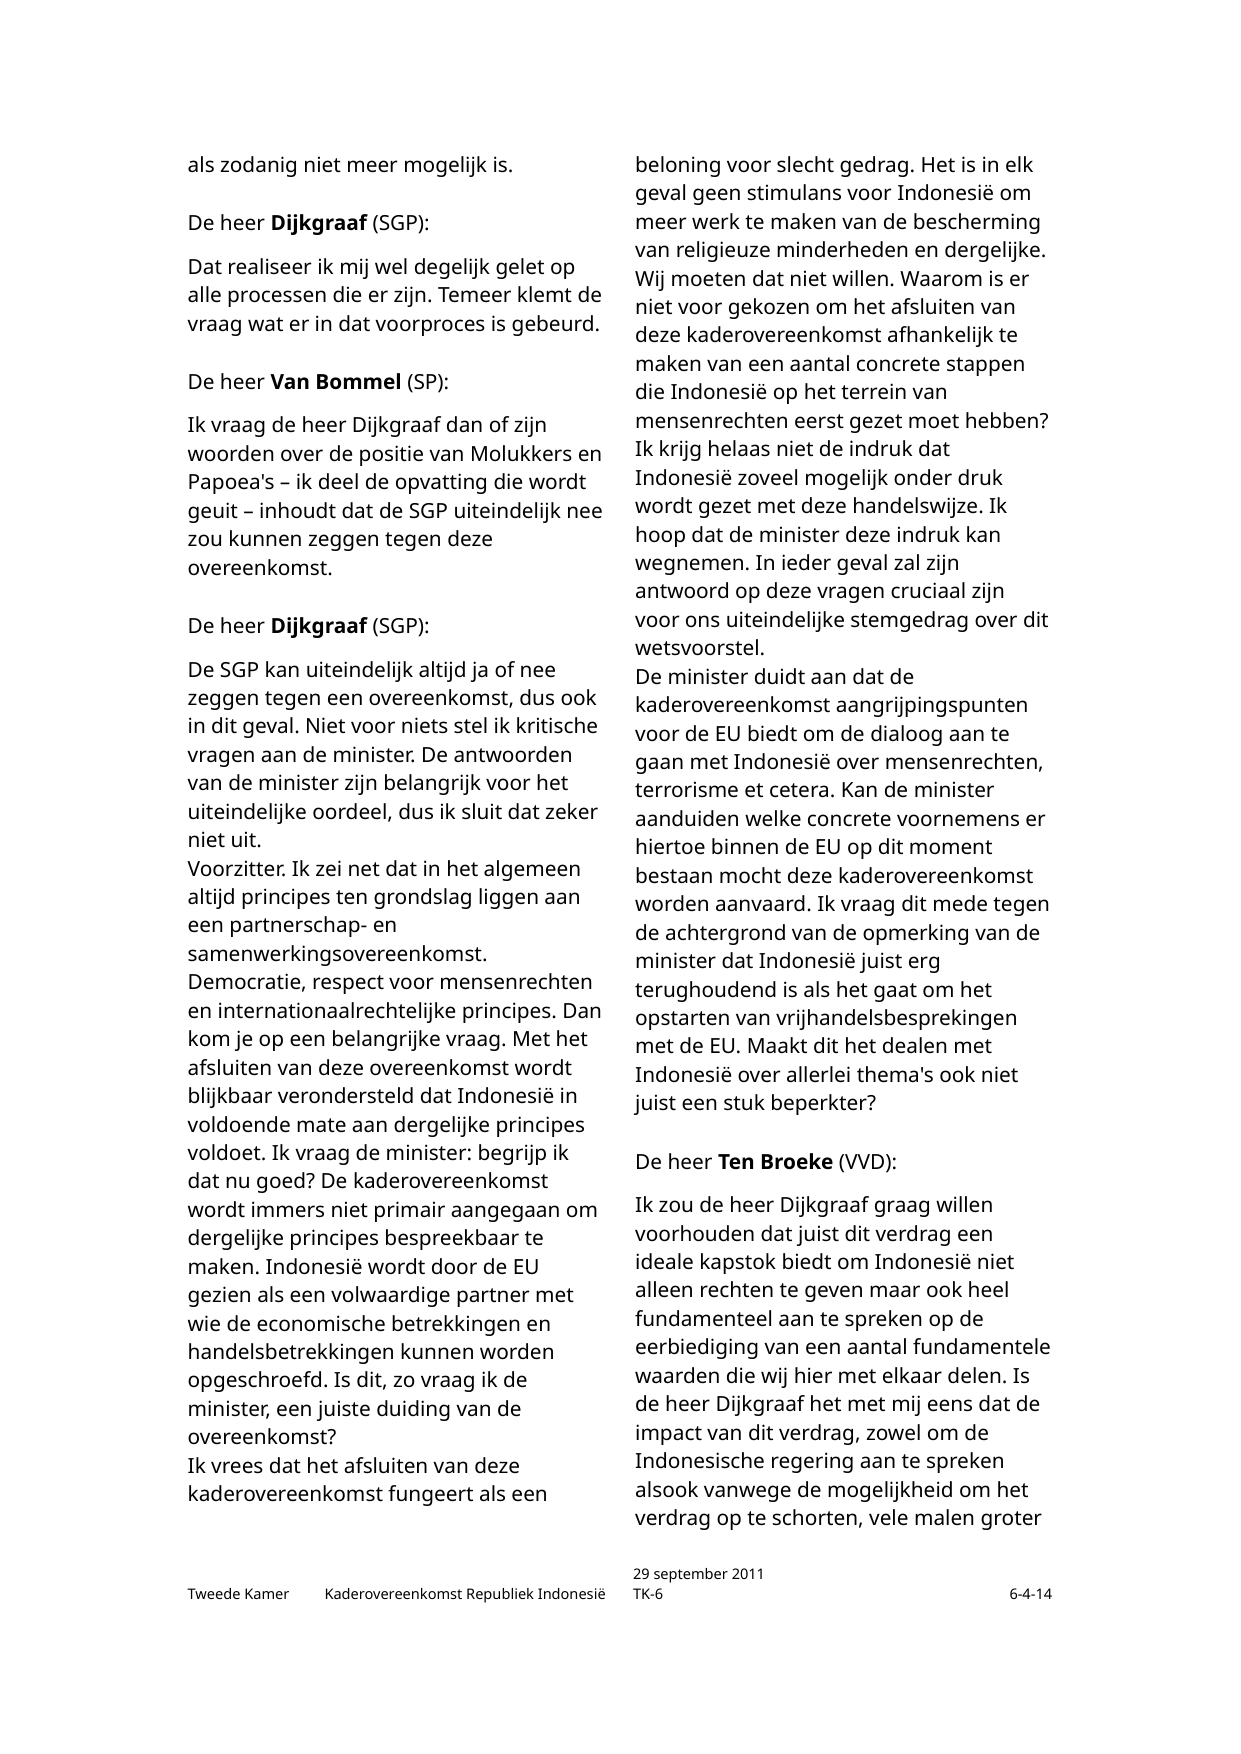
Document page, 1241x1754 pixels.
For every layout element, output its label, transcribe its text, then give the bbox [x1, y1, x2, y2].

text Voorzitter. Ik zei net dat in het algemeen altijd principes ten grondslag liggen aan een partnerschap- en samenwerkingsovereenkomst. Democratie, respect voor mensenrechten en internationaalrechtelijke principes. Dan kom je op een belangrijke vraag. Met het afsluiten van deze overeenkomst wordt blijkbaar verondersteld dat Indonesië in voldoende mate aan dergelijke principes voldoet. Ik vraag de minister: begrijp ik dat nu goed? De kaderovereenkomst wordt immers niet primair aangegaan om dergelijke principes bespreekbaar te maken. Indonesië wordt door de EU gezien als een volwaardige partner met wie de economische betrekkingen en handelsbetrekkingen kunnen worden opgeschroefd. Is dit, zo vraag ik de minister, een juiste duiding van de overeenkomst? [187, 854, 605, 1451]
text De minister duidt aan dat de kaderovereenkomst aangrijpingspunten voor de EU biedt om de dialoog aan te gaan met Indonesië over mensenrechten, terrorisme et cetera. Kan de minister aanduiden welke concrete voornemens er hiertoe binnen de EU op dit moment bestaan mocht deze kaderovereenkomst worden aanvaard. Ik vraag dit mede tegen de achtergrond van de opmerking van de minister dat Indonesië juist erg terughoudend is als het gaat om het opstarten van vrijhandelsbesprekingen met de EU. Maakt dit het dealen met Indonesië over allerlei thema's ook niet juist een stuk beperkter? [635, 662, 1053, 1117]
text als zodanig niet meer mogelijk is. [187, 150, 605, 178]
text Ik vrees dat het afsluiten van deze kaderovereenkomst fungeert als een [187, 1451, 605, 1508]
text Ik vraag de heer Dijkgraaf dan of zijn woorden over de positie van Molukkers en Papoea's – ik deel de opvatting die wordt geuit – inhoudt dat de SGP uiteindelijk nee zou kunnen zeggen tegen deze overeenkomst. [187, 411, 605, 581]
text Dat realiseer ik mij wel degelijk gelet op alle processen die er zijn. Temeer klemt de vraag wat er in dat voorproces is gebeurd. [187, 252, 605, 337]
text De heer Dijkgraaf (SGP): [187, 208, 605, 237]
text beloning voor slecht gedrag. Het is in elk geval geen stimulans voor Indonesië om meer werk te maken van de bescherming van religieuze minderheden en dergelijke. Wij moeten dat niet willen. Waarom is er niet voor gekozen om het afsluiten van deze kaderovereenkomst afhankelijk te maken van een aantal concrete stappen die Indonesië op het terrein van mensenrechten eerst gezet moet hebben? Ik krijg helaas niet de indruk dat Indonesië zoveel mogelijk onder druk wordt gezet met deze handelswijze. Ik hoop dat de minister deze indruk kan wegnemen. In ieder geval zal zijn antwoord op deze vragen cruciaal zijn voor ons uiteindelijke stemgedrag over dit wetsvoorstel. [635, 150, 1053, 662]
text De SGP kan uiteindelijk altijd ja of nee zeggen tegen een overeenkomst, dus ook in dit geval. Niet voor niets stel ik kritische vragen aan de minister. De antwoorden van de minister zijn belangrijk voor het uiteindelijke oordeel, dus ik sluit dat zeker niet uit. [187, 655, 605, 854]
text De heer Van Bommel (SP): [187, 367, 605, 396]
text De heer Ten Broeke (VVD): [635, 1147, 1053, 1175]
text Ik zou de heer Dijkgraaf graag willen voorhouden dat juist dit verdrag een ideale kapstok biedt om Indonesië niet alleen rechten te geven maar ook heel fundamenteel aan te spreken op de eerbiediging van een aantal fundamentele waarden die wij hier met elkaar delen. Is de heer Dijkgraaf het met mij eens dat de impact van dit verdrag, zowel om de Indonesische regering aan te spreken alsook vanwege de mogelijkheid om het verdrag op te schorten, vele malen groter [635, 1190, 1053, 1532]
text De heer Dijkgraaf (SGP): [187, 611, 605, 640]
